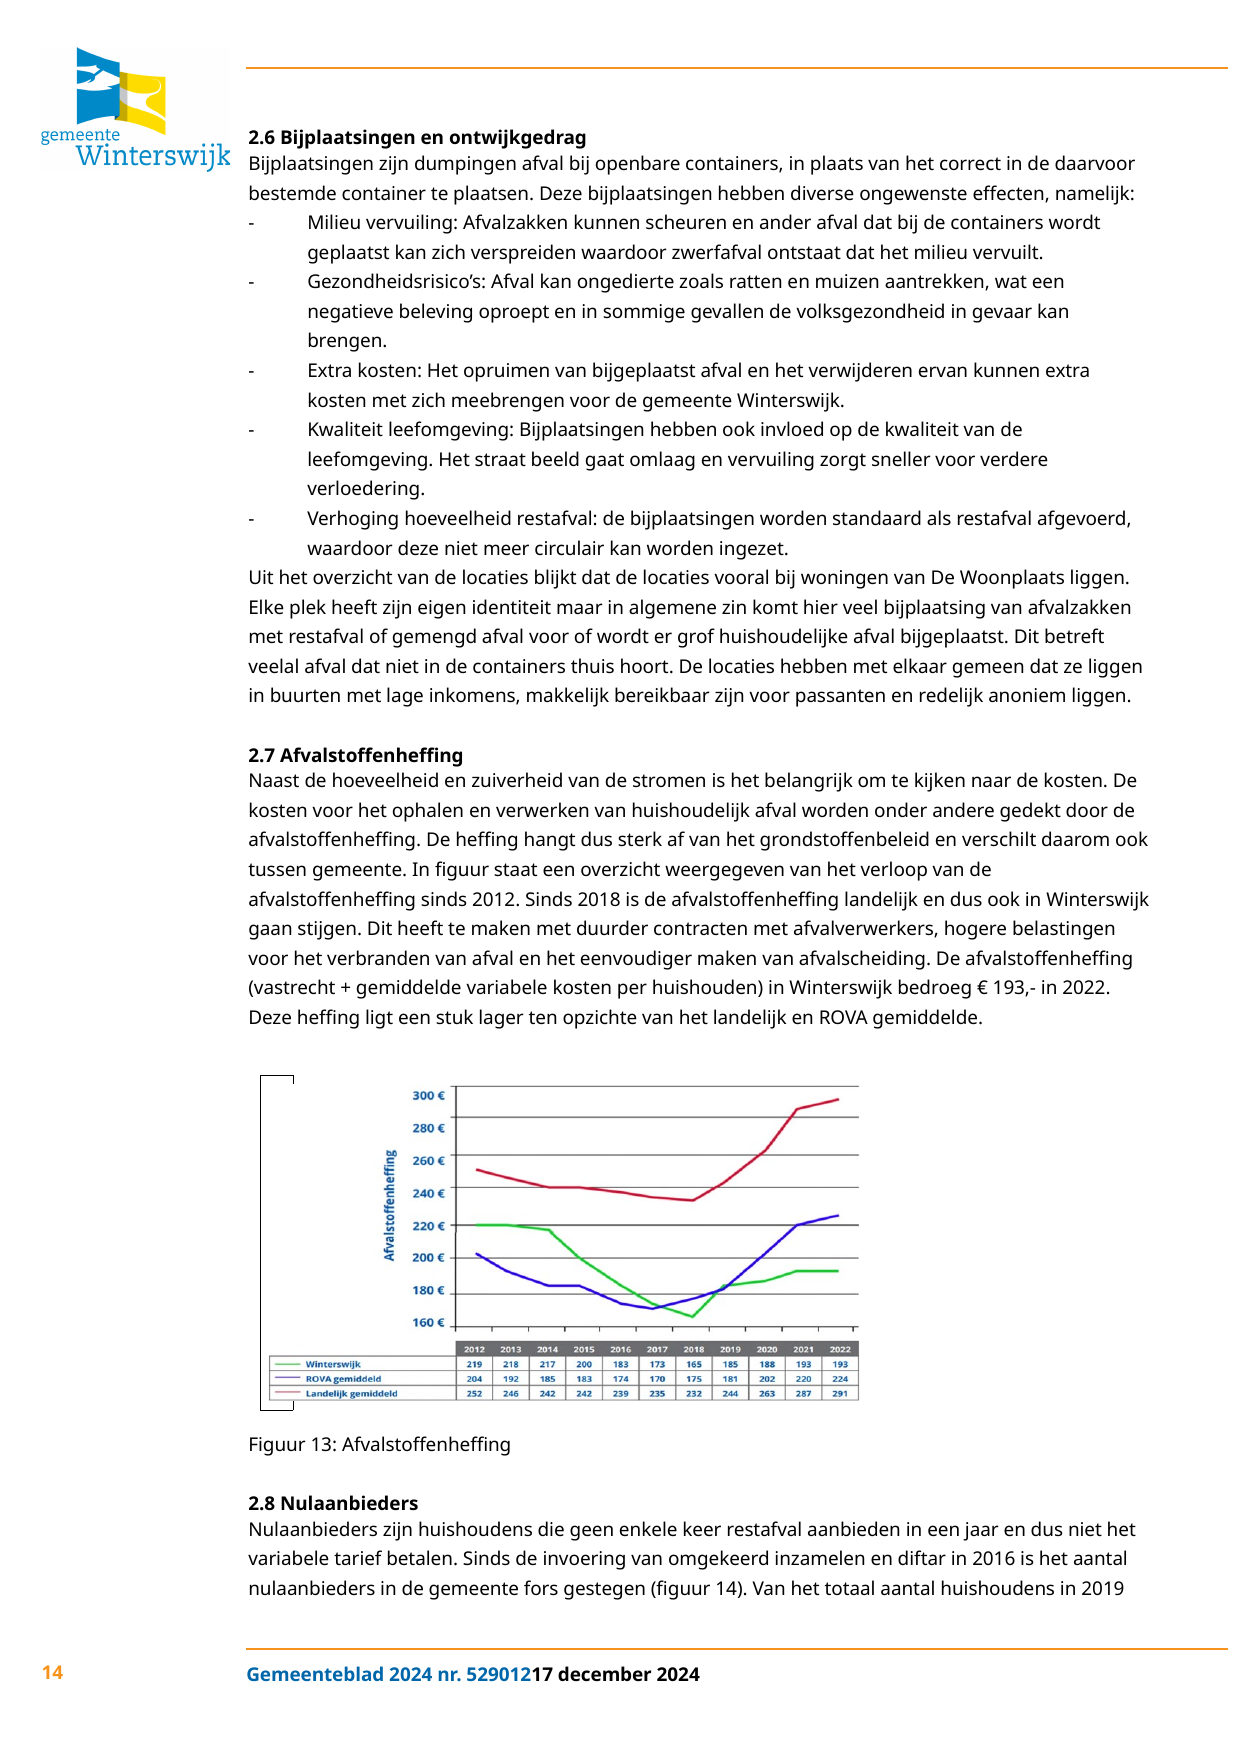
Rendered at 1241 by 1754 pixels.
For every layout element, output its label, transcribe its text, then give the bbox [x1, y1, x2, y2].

picture [268, 1084, 860, 1401]
text 2.8 Nulaanbieders [248, 1490, 1152, 1516]
text 2.6 Bijplaatsingen en ontwijkgedrag [248, 124, 1152, 150]
text Nulaanbieders zijn huishoudens die geen enkele keer restafval aanbieden in een jaar en dus niet het variabele tarief betalen. Sinds de invoering van omgekeerd inzamelen en diftar in 2016 is het aantal nulaanbieders in de gemeente fors gestegen (figuur 14). Van het totaal aantal huishoudens in 2019 [248, 1516, 1152, 1601]
text Bijplaatsingen zijn dumpingen afval bij openbare containers, in plaats van het correct in de daarvoor bestemde container te plaatsen. Deze bijplaatsingen hebben diverse ongewenste effecten, namelijk: [248, 150, 1152, 205]
list Gezondheidsrisico’s: Afval kan ongedierte zoals ratten en muizen aantrekken, wat een negatieve beleving oproept en in sommige gevallen de volksgezondheid in gevaar kan brengen. [248, 268, 1152, 353]
text 2.7 Afvalstoffenheffing [248, 742, 1152, 767]
picture [225, 153, 231, 162]
list Extra kosten: Het opruimen van bijgeplaatst afval en het verwijderen ervan kunnen extra kosten met zich meebrengen voor de gemeente Winterswijk. [248, 357, 1152, 412]
picture [41, 47, 231, 172]
text Uit het overzicht van de locaties blijkt dat de locaties vooral bij woningen van De Woonplaats liggen. Elke plek heeft zijn eigen identiteit maar in algemene zin komt hier veel bijplaatsing van afvalzakken met restafval of gemengd afval voor of wordt er grof huishoudelijke afval bijgeplaatst. Dit betreft veelal afval dat niet in de containers thuis hoort. De locaties hebben met elkaar gemeen dat ze liggen in buurten met lage inkomens, makkelijk bereikbaar zijn voor passanten en redelijk anoniem liggen. [248, 564, 1152, 708]
list Kwaliteit leefomgeving: Bijplaatsingen hebben ook invloed op de kwaliteit van de leefomgeving. Het straat beeld gaat omlaag en vervuiling zorgt sneller voor verdere verloedering. [248, 416, 1152, 501]
list Milieu vervuiling: Afvalzakken kunnen scheuren en ander afval dat bij de containers wordt geplaatst kan zich verspreiden waardoor zwerfafval ontstaat dat het milieu vervuilt. [248, 209, 1152, 264]
list Verhoging hoeveelheid restafval: de bijplaatsingen worden standaard als restafval afgevoerd, waardoor deze niet meer circulair kan worden ingezet. [248, 505, 1152, 560]
text Naast de hoeveelheid en zuiverheid van de stromen is het belangrijk om te kijken naar de kosten. De kosten voor het ophalen en verwerken van huishoudelijk afval worden onder andere gedekt door de afvalstoffenheffing. De heffing hangt dus sterk af van het grondstoffenbeleid en verschilt daarom ook tussen gemeente. In figuur staat een overzicht weergegeven van het verloop van de afvalstoffenheffing sinds 2012. Sinds 2018 is de afvalstoffenheffing landelijk en dus ook in Winterswijk gaan stijgen. Dit heeft te maken met duurder contracten met afvalverwerkers, hogere belastingen voor het verbranden van afval en het eenvoudiger maken van afvalscheiding. De afvalstoffenheffing (vastrecht + gemiddelde variabele kosten per huishouden) in Winterswijk bedroeg € 193,- in 2022. Deze heffing ligt een stuk lager ten opzichte van het landelijk en ROVA gemiddelde. [248, 767, 1152, 1030]
text Figuur 13: Afvalstoffenheffing [248, 1431, 1152, 1457]
